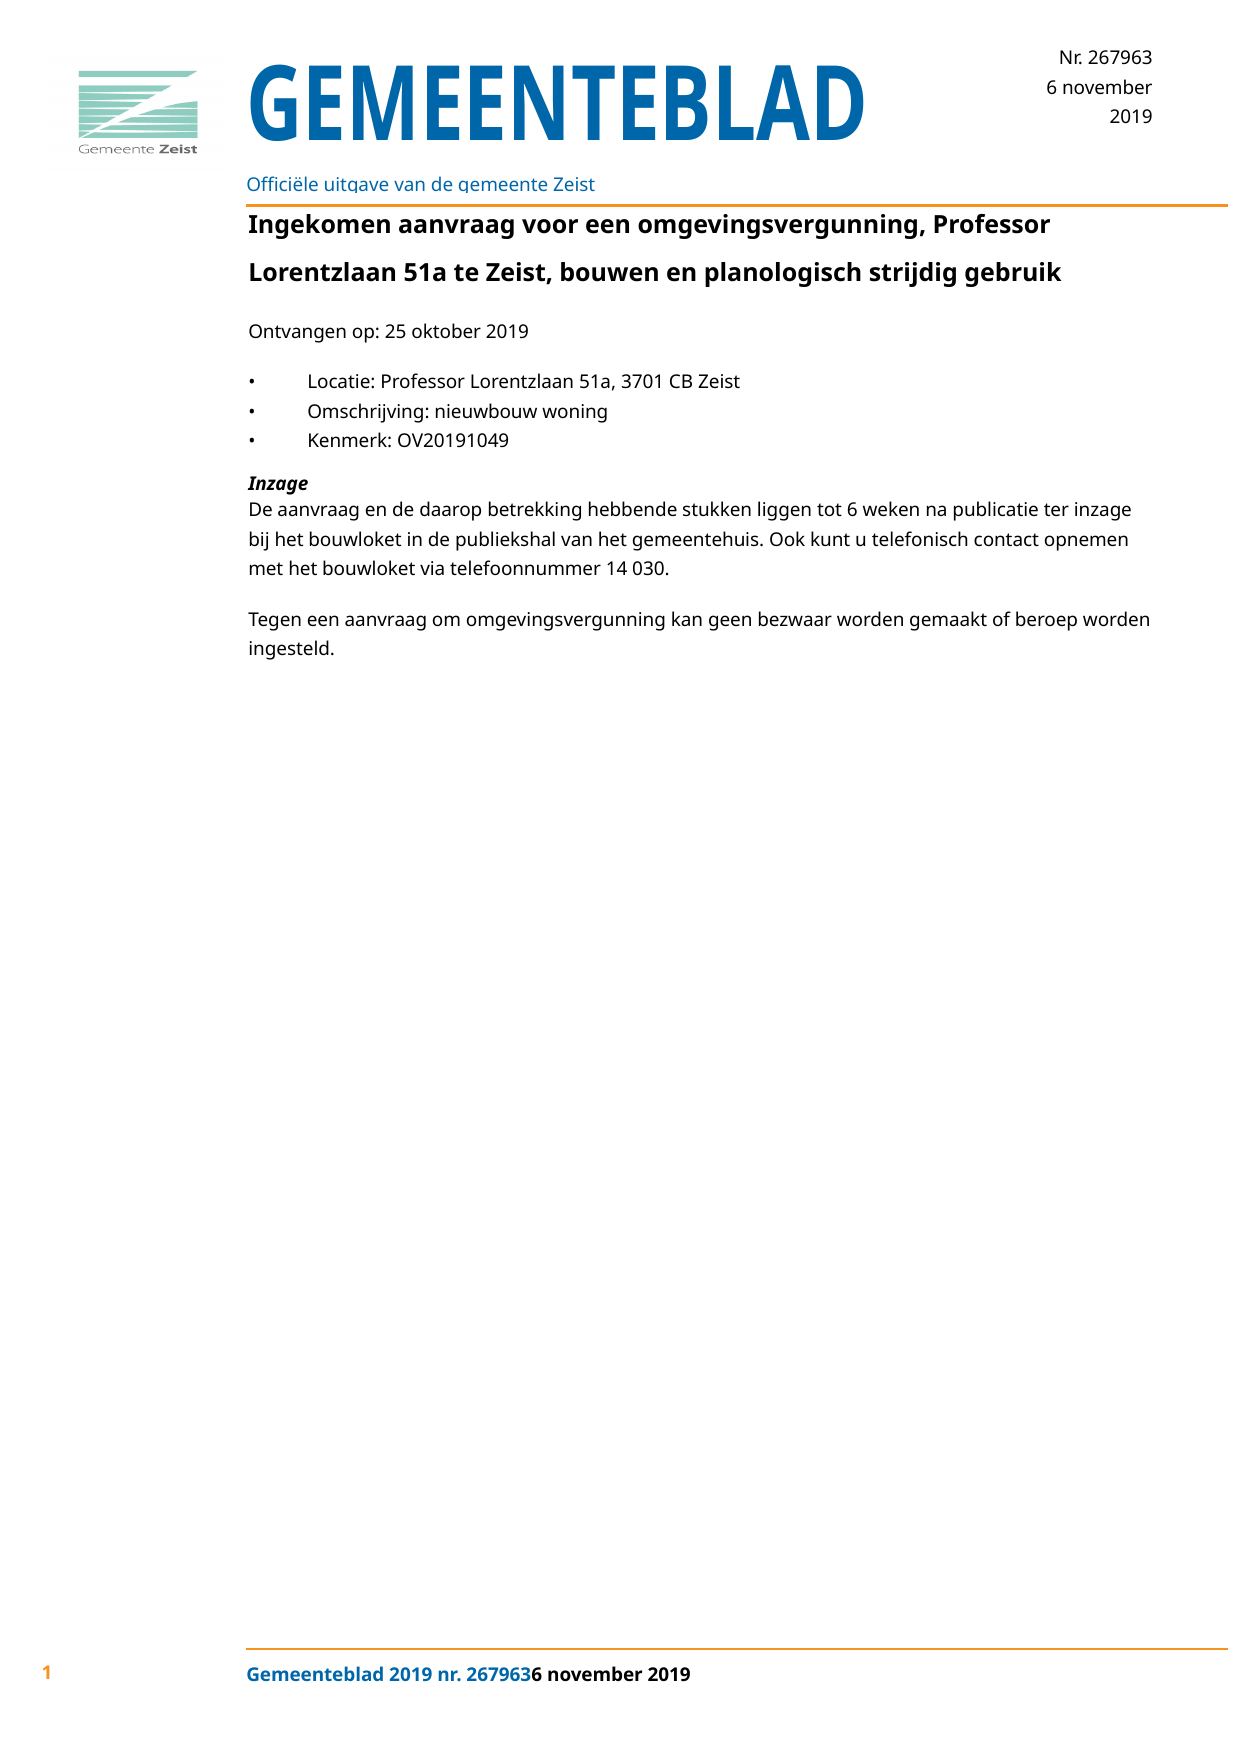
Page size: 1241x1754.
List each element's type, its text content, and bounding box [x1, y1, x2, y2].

text De aanvraag en de daarop betrekking hebbende stukken liggen tot 6 weken na publicatie ter inzage bij het bouwloket in de publiekshal van het gemeentehuis. Ook kunt u telefonisch contact opnemen met het bouwloket via telefoonnummer 14 030. [248, 496, 1152, 581]
picture [41, 47, 231, 172]
text Tegen een aanvraag om omgevingsvergunning kan geen bezwaar worden gemaakt of beroep worden ingesteld. [248, 606, 1152, 661]
list Kenmerk: OV20191049 [248, 427, 1152, 453]
text Inzage [248, 471, 1152, 496]
list Locatie: Professor Lorentzlaan 51a, 3701 CB Zeist [248, 368, 1152, 394]
text Ontvangen op: 25 oktober 2019 [248, 318, 1152, 344]
list Omschrijving: nieuwbouw woning [248, 398, 1152, 424]
text Ingekomen aanvraag voor een omgevingsvergunning, Professor Lorentzlaan 51a te Zeist, bouwen en planologisch strijdig gebruik [248, 207, 1152, 288]
